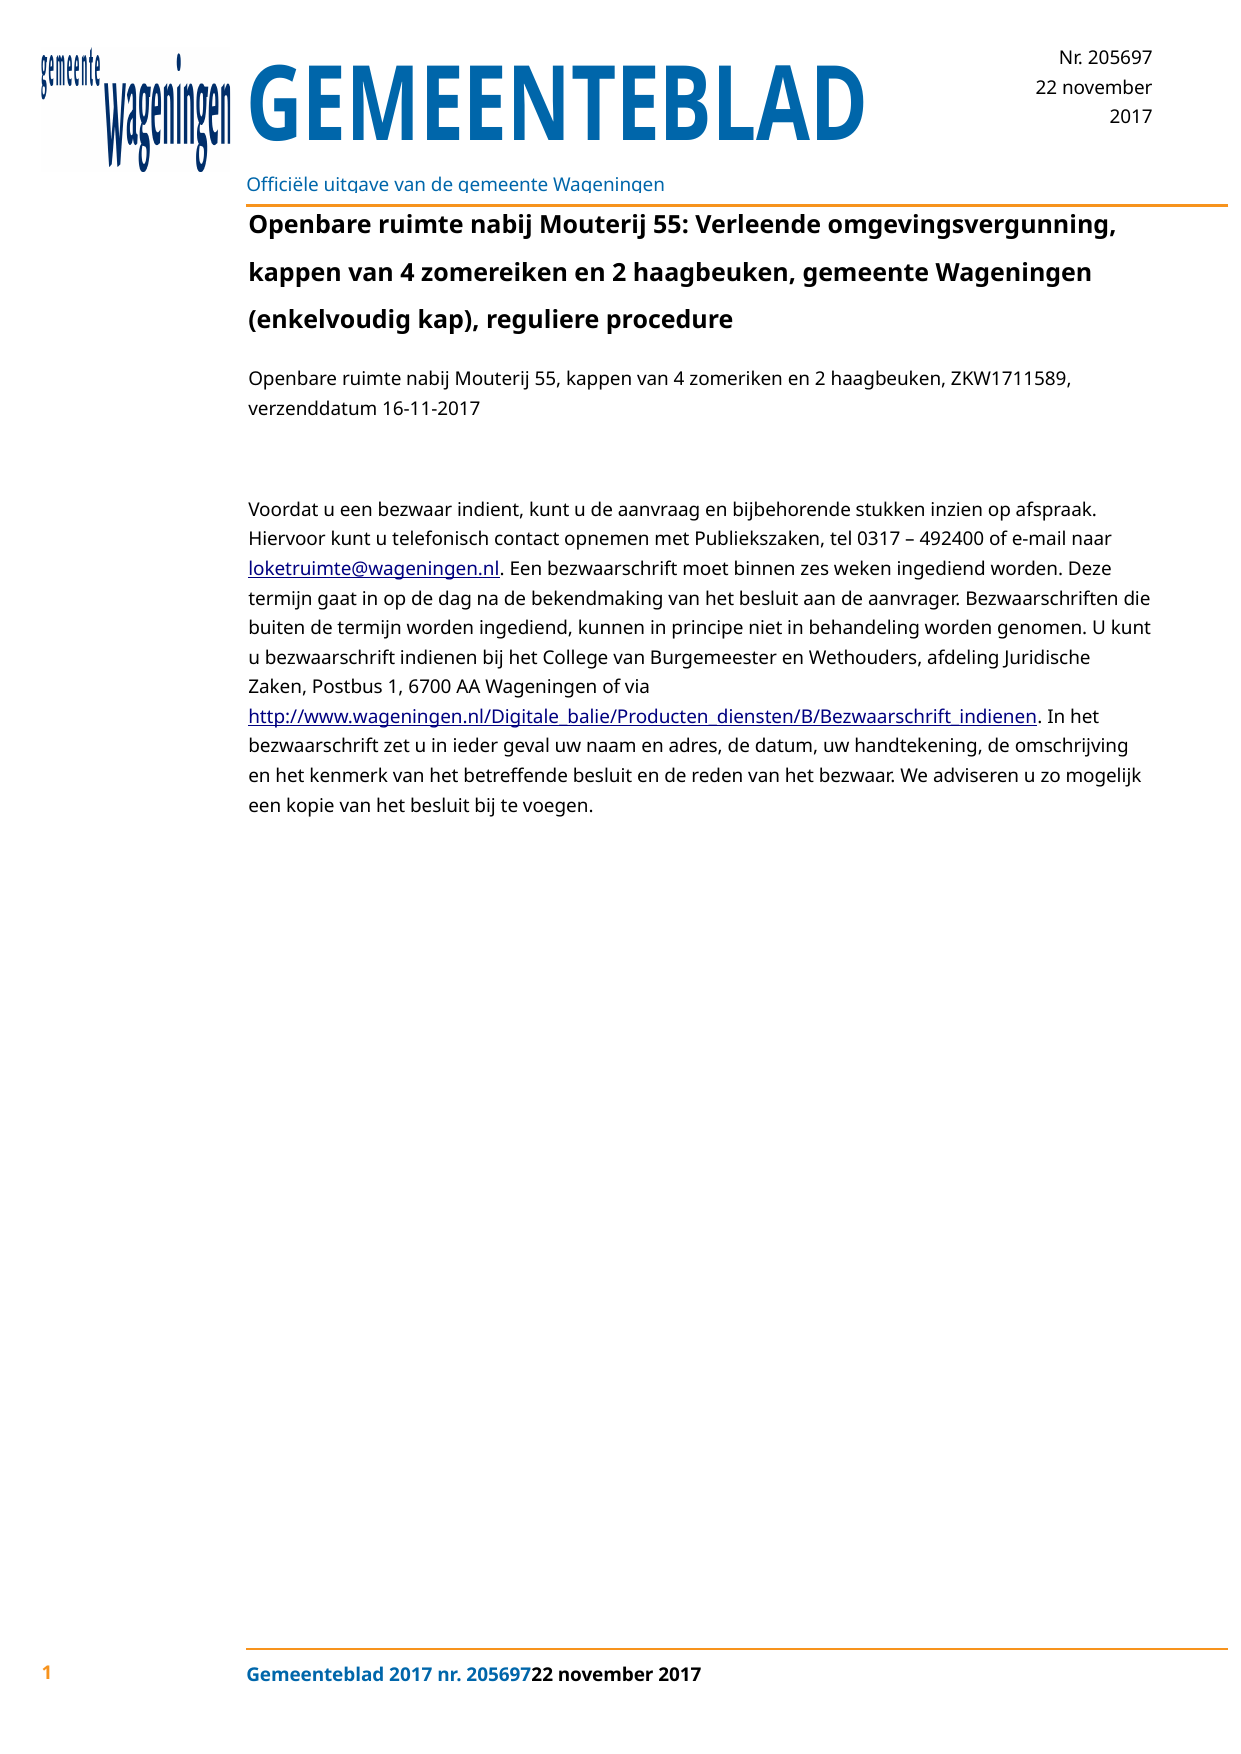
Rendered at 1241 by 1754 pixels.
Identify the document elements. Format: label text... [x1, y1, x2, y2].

text Voordat u een bezwaar indient, kunt u de aanvraag en bijbehorende stukken inzien op afspraak. Hiervoor kunt u telefonisch contact opnemen met Publiekszaken, tel 0317 – 492400 of e-mail naar loketruimte@wageningen.nl. Een bezwaarschrift moet binnen zes weken ingediend worden. Deze termijn gaat in op de dag na de bekendmaking van het besluit aan de aanvrager. Bezwaarschriften die buiten de termijn worden ingediend, kunnen in principe niet in behandeling worden genomen. U kunt u bezwaarschrift indienen bij het College van Burgemeester en Wethouders, afdeling Juridische Zaken, Postbus 1, 6700 AA Wageningen of via http://www.wageningen.nl/Digitale_balie/Producten_diensten/B/Bezwaarschrift_indienen. In het bezwaarschrift zet u in ieder geval uw naam en adres, de datum, uw handtekening, de omschrijving en het kenmerk van het betreffende besluit en de reden van het bezwaar. We adviseren u zo mogelijk een kopie van het besluit bij te voegen. [248, 496, 1152, 817]
text Openbare ruimte nabij Mouterij 55: Verleende omgevingsvergunning, kappen van 4 zomereiken en 2 haagbeuken, gemeente Wageningen (enkelvoudig kap), reguliere procedure [248, 207, 1152, 336]
text Openbare ruimte nabij Mouterij 55, kappen van 4 zomeriken en 2 haagbeuken, ZKW1711589, verzenddatum 16-11-2017 [248, 366, 1152, 421]
picture [41, 47, 231, 172]
